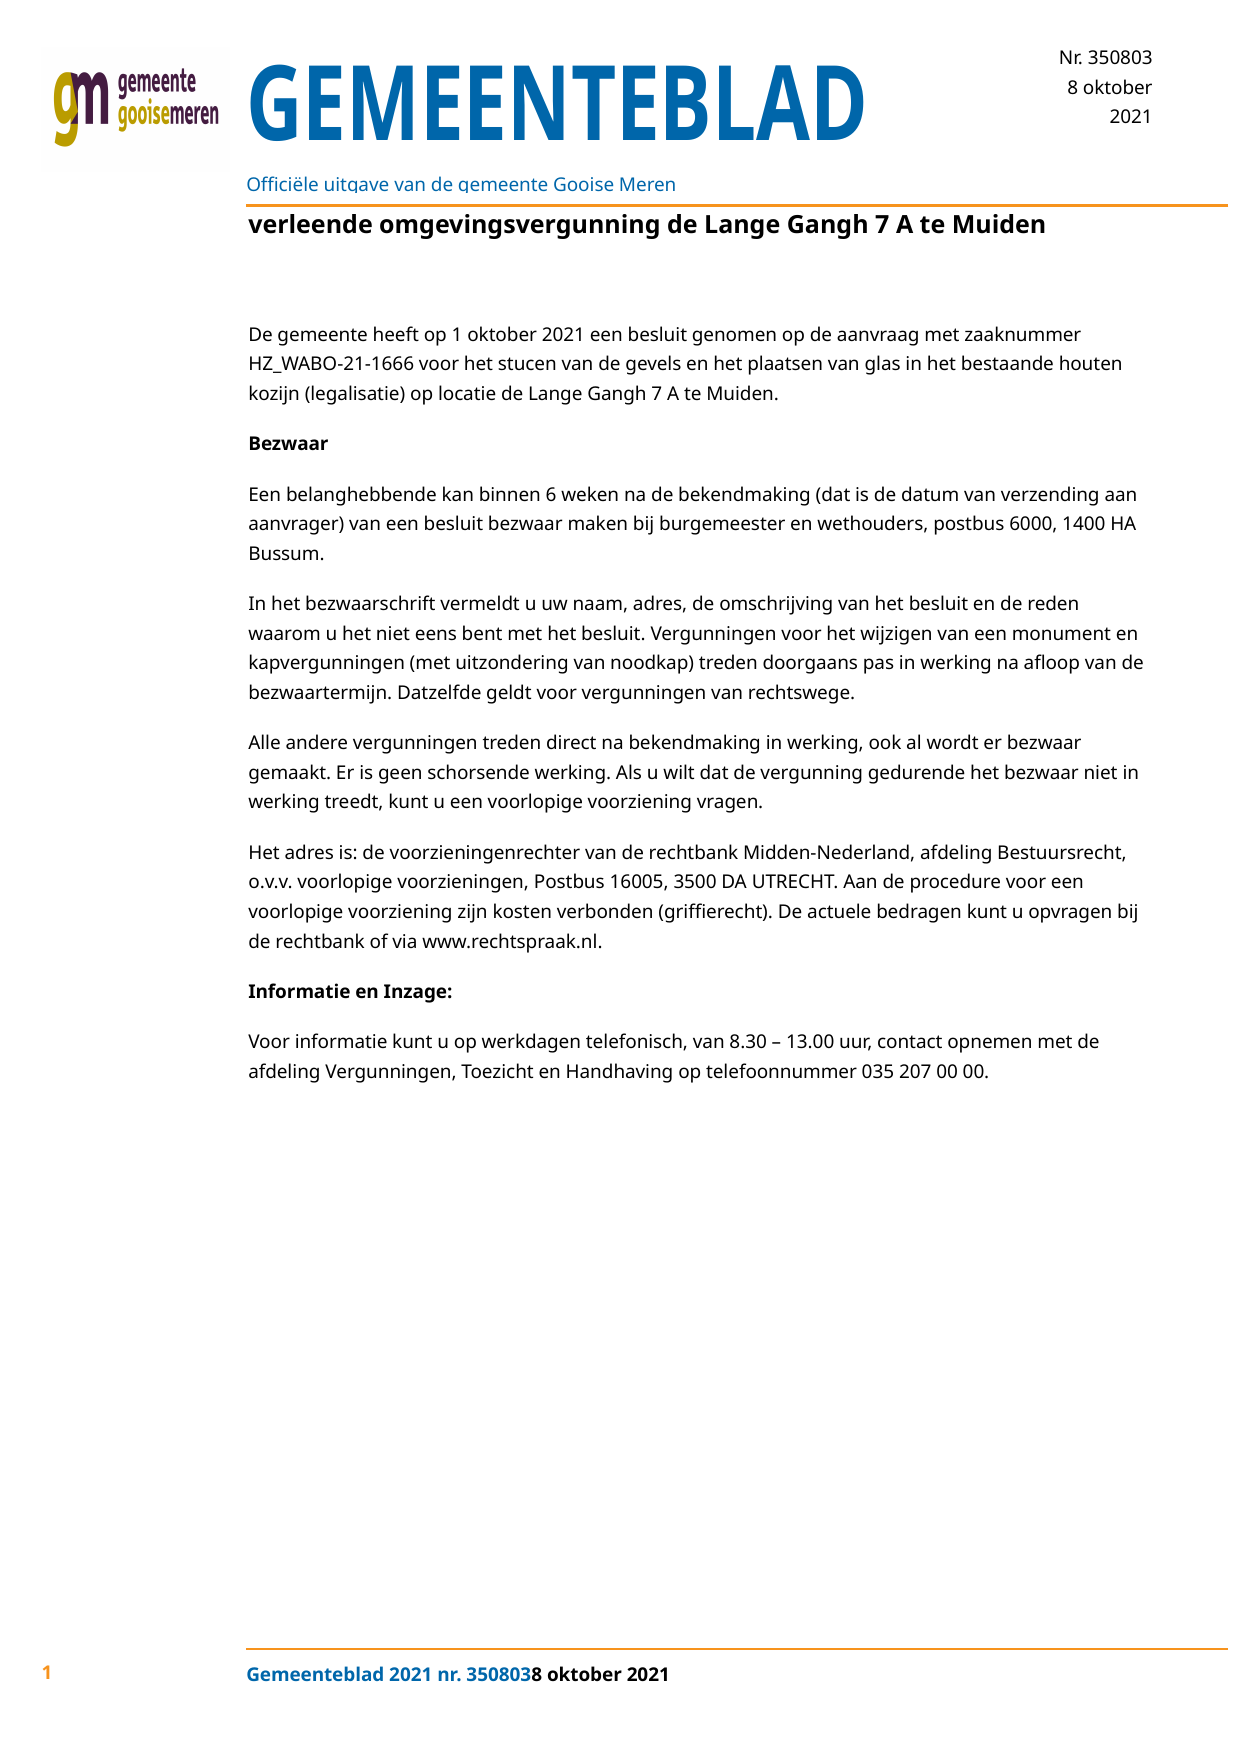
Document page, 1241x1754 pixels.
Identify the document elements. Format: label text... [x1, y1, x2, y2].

text verleende omgevingsvergunning de Lange Gangh 7 A te Muiden [248, 207, 1152, 241]
text In het bezwaarschrift vermeldt u uw naam, adres, de omschrijving van het besluit en de reden waarom u het niet eens bent met het besluit. Vergunningen voor het wijzigen van een monument en kapvergunningen (met uitzondering van noodkap) treden doorgaans pas in werking na afloop van de bezwaartermijn. Datzelfde geldt voor vergunningen van rechtswege. [248, 590, 1152, 705]
text Voor informatie kunt u op werkdagen telefonisch, van 8.30 – 13.00 uur, contact opnemen met de afdeling Vergunningen, Toezicht en Handhaving op telefoonnummer 035 207 00 00. [248, 1029, 1152, 1084]
picture [41, 47, 231, 172]
text Alle andere vergunningen treden direct na bekendmaking in werking, ook al wordt er bezwaar gemaakt. Er is geen schorsende werking. Als u wilt dat de vergunning gedurende het bezwaar niet in werking treedt, kunt u een voorlopige voorziening vragen. [248, 729, 1152, 814]
text Informatie en Inzage: [248, 978, 1152, 1004]
text Bezwaar [248, 430, 1152, 456]
text Een belanghebbende kan binnen 6 weken na de bekendmaking (dat is de datum van verzending aan aanvrager) van een besluit bezwaar maken bij burgemeester en wethouders, postbus 6000, 1400 HA Bussum. [248, 481, 1152, 566]
text De gemeente heeft op 1 oktober 2021 een besluit genomen op de aanvraag met zaaknummer HZ_WABO-21-1666 voor het stucen van de gevels en het plaatsen van glas in het bestaande houten kozijn (legalisatie) op locatie de Lange Gangh 7 A te Muiden. [248, 321, 1152, 406]
text Het adres is: de voorzieningenrechter van de rechtbank Midden-Nederland, afdeling Bestuursrecht, o.v.v. voorlopige voorzieningen, Postbus 16005, 3500 DA UTRECHT. Aan de procedure voor een voorlopige voorziening zijn kosten verbonden (griffierecht). De actuele bedragen kunt u opvragen bij de rechtbank of via www.rechtspraak.nl. [248, 839, 1152, 953]
